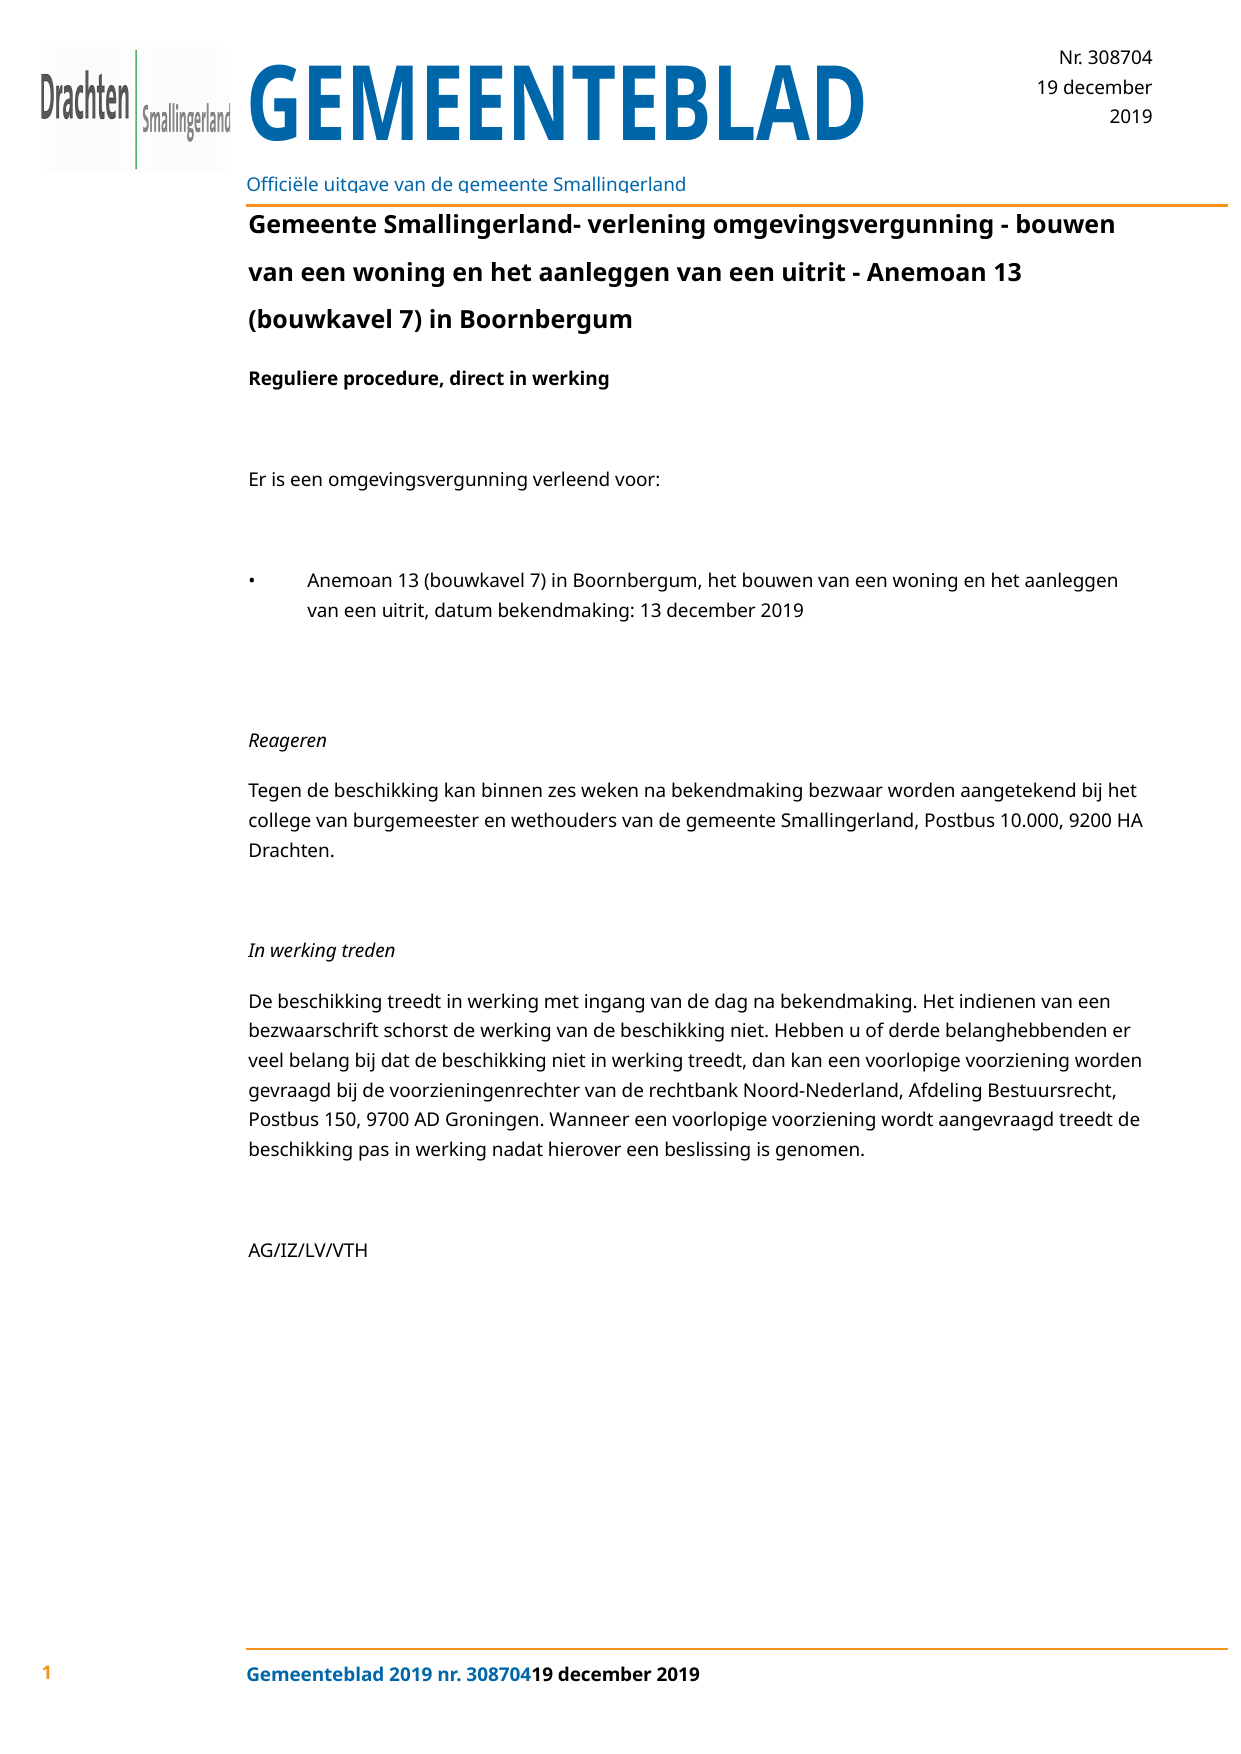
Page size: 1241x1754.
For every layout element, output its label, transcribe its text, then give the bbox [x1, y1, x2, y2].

text De beschikking treedt in werking met ingang van de dag na bekendmaking. Het indienen van een bezwaarschrift schorst de werking van de beschikking niet. Hebben u of derde belanghebbenden er veel belang bij dat de beschikking niet in werking treedt, dan kan een voorlopige voorziening worden gevraagd bij de voorzieningenrechter van de rechtbank Noord-Nederland, Afdeling Bestuursrecht, Postbus 150, 9700 AD Groningen. Wanneer een voorlopige voorziening wordt aangevraagd treedt de beschikking pas in werking nadat hierover een beslissing is genomen. [248, 988, 1152, 1162]
picture [41, 47, 231, 172]
text In werking treden [248, 938, 1152, 963]
text Tegen de beschikking kan binnen zes weken na bekendmaking bezwaar worden aangetekend bij het college van burgemeester en wethouders van de gemeente Smallingerland, Postbus 10.000, 9200 HA Drachten. [248, 778, 1152, 862]
text AG/IZ/LV/VTH [248, 1237, 1152, 1262]
text Reguliere procedure, direct in werking [248, 366, 1152, 391]
text Gemeente Smallingerland- verlening omgevingsvergunning - bouwen van een woning en het aanleggen van een uitrit - Anemoan 13 (bouwkavel 7) in Boornbergum [248, 207, 1152, 336]
list Anemoan 13 (bouwkavel 7) in Boornbergum, het bouwen van een woning en het aanleggen van een uitrit, datum bekendmaking: 13 december 2019 [248, 567, 1152, 622]
text Er is een omgevingsvergunning verleend voor: [248, 466, 1152, 492]
text Reageren [248, 727, 1152, 753]
